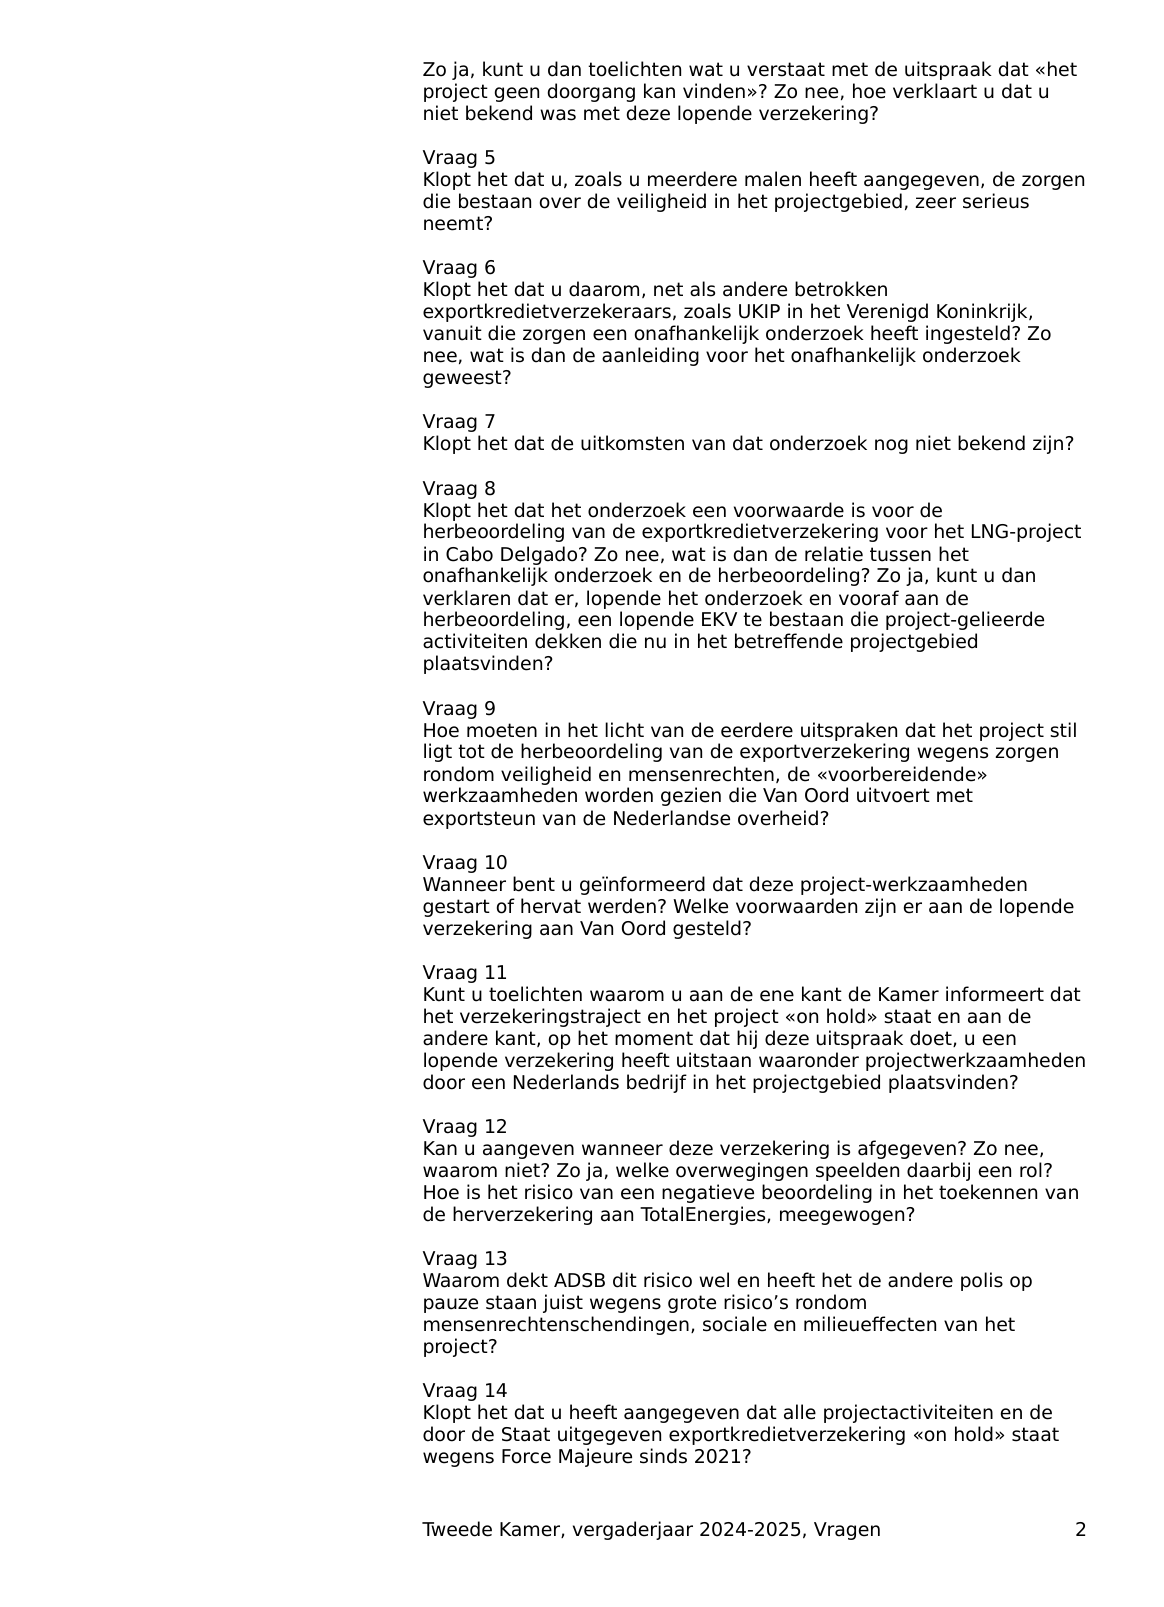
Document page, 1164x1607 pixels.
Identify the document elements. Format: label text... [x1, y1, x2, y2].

text Vraag 13 [422, 1248, 1087, 1270]
text Vraag 9 [422, 697, 1087, 719]
text Klopt het dat de uitkomsten van dat onderzoek nog niet bekend zijn? [422, 433, 1087, 455]
text Vraag 6 [422, 257, 1087, 279]
text Klopt het dat u, zoals u meerdere malen heeft aangegeven, de zorgen die bestaan over de veiligheid in het projectgebied, zeer serieus neemt? [422, 169, 1087, 235]
text Vraag 8 [422, 477, 1087, 499]
text Klopt het dat u daarom, net als andere betrokken exportkredietverzekeraars, zoals UKIP in het Verenigd Koninkrijk, vanuit die zorgen een onafhankelijk onderzoek heeft ingesteld? Zo nee, wat is dan de aanleiding voor het onafhankelijk onderzoek geweest? [422, 279, 1087, 389]
text Wanneer bent u geïnformeerd dat deze project-werkzaamheden gestart of hervat werden? Welke voorwaarden zijn er aan de lopende verzekering aan Van Oord gesteld? [422, 873, 1087, 939]
text Vraag 12 [422, 1116, 1087, 1138]
text Hoe moeten in het licht van de eerdere uitspraken dat het project stil ligt tot de herbeoordeling van de exportverzekering wegens zorgen rondom veiligheid en mensenrechten, de «voorbereidende» werkzaamheden worden gezien die Van Oord uitvoert met exportsteun van de Nederlandse overheid? [422, 719, 1087, 829]
text Waarom dekt ADSB dit risico wel en heeft het de andere polis op pauze staan juist wegens grote risico’s rondom mensenrechtenschendingen, sociale en milieueffecten van het project? [422, 1270, 1087, 1358]
text Kan u aangeven wanneer deze verzekering is afgegeven? Zo nee, waarom niet? Zo ja, welke overwegingen speelden daarbij een rol? Hoe is het risico van een negatieve beoordeling in het toekennen van de herverzekering aan TotalEnergies, meegewogen? [422, 1138, 1087, 1226]
text Vraag 11 [422, 962, 1087, 984]
text Vraag 14 [422, 1380, 1087, 1402]
text Kunt u toelichten waarom u aan de ene kant de Kamer informeert dat het verzekeringstraject en het project «on hold» staat en aan de andere kant, op het moment dat hij deze uitspraak doet, u een lopende verzekering heeft uitstaan waaronder projectwerkzaamheden door een Nederlands bedrijf in het projectgebied plaatsvinden? [422, 984, 1087, 1093]
text Vraag 7 [422, 411, 1087, 433]
text Vraag 5 [422, 147, 1087, 169]
text Vraag 10 [422, 852, 1087, 873]
text Klopt het dat u heeft aangegeven dat alle projectactiviteiten en de door de Staat uitgegeven exportkredietverzekering «on hold» staat wegens Force Majeure sinds 2021? [422, 1402, 1087, 1468]
text Klopt het dat het onderzoek een voorwaarde is voor de herbeoordeling van de exportkredietverzekering voor het LNG-project in Cabo Delgado? Zo nee, wat is dan de relatie tussen het onafhankelijk onderzoek en de herbeoordeling? Zo ja, kunt u dan verklaren dat er, lopende het onderzoek en vooraf aan de herbeoordeling, een lopende EKV te bestaan die project-gelieerde activiteiten dekken die nu in het betreffende projectgebied plaatsvinden? [422, 499, 1087, 675]
text Zo ja, kunt u dan toelichten wat u verstaat met de uitspraak dat «het project geen doorgang kan vinden»? Zo nee, hoe verklaart u dat u niet bekend was met deze lopende verzekering? [422, 59, 1087, 125]
